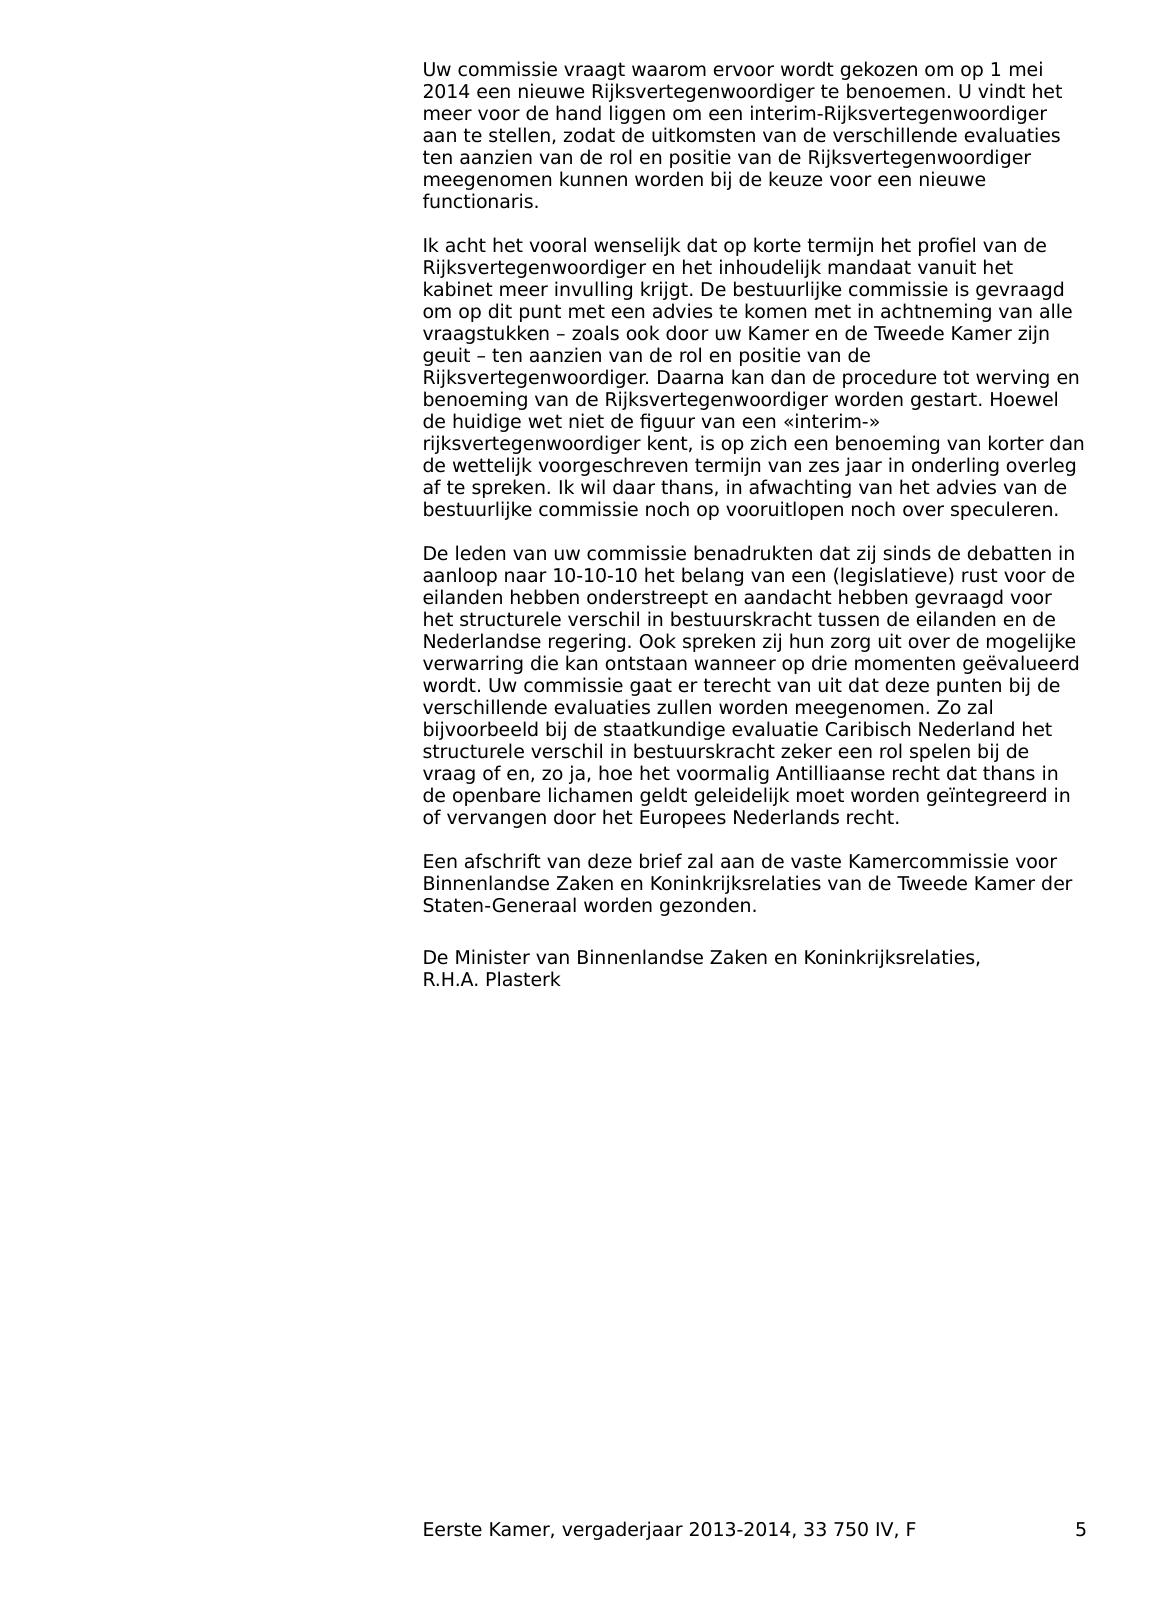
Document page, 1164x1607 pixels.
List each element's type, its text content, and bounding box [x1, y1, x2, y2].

text Ik acht het vooral wenselijk dat op korte termijn het profiel van de Rijksvertegenwoordiger en het inhoudelijk mandaat vanuit het kabinet meer invulling krijgt. De bestuurlijke commissie is gevraagd om op dit punt met een advies te komen met in achtneming van alle vraagstukken – zoals ook door uw Kamer en de Tweede Kamer zijn geuit – ten aanzien van de rol en positie van de Rijksvertegenwoordiger. Daarna kan dan de procedure tot werving en benoeming van de Rijksvertegenwoordiger worden gestart. Hoewel de huidige wet niet de figuur van een «interim-» rijksvertegenwoordiger kent, is op zich een benoeming van korter dan de wettelijk voorgeschreven termijn van zes jaar in onderling overleg af te spreken. Ik wil daar thans, in afwachting van het advies van de bestuurlijke commissie noch op vooruitlopen noch over speculeren. [422, 235, 1087, 521]
text Uw commissie vraagt waarom ervoor wordt gekozen om op 1 mei 2014 een nieuwe Rijksvertegenwoordiger te benoemen. U vindt het meer voor de hand liggen om een interim-Rijksvertegenwoordiger aan te stellen, zodat de uitkomsten van de verschillende evaluaties ten aanzien van de rol en positie van de Rijksvertegenwoordiger meegenomen kunnen worden bij de keuze voor een nieuwe functionaris. [422, 59, 1087, 213]
text Een afschrift van deze brief zal aan de vaste Kamercommissie voor Binnenlandse Zaken en Koninkrijksrelaties van de Tweede Kamer der Staten-Generaal worden gezonden. [422, 851, 1087, 917]
text De leden van uw commissie benadrukten dat zij sinds de debatten in aanloop naar 10-10-10 het belang van een (legislatieve) rust voor de eilanden hebben onderstreept en aandacht hebben gevraagd voor het structurele verschil in bestuurskracht tussen de eilanden en de Nederlandse regering. Ook spreken zij hun zorg uit over de mogelijke verwarring die kan ontstaan wanneer op drie momenten geëvalueerd wordt. Uw commissie gaat er terecht van uit dat deze punten bij de verschillende evaluaties zullen worden meegenomen. Zo zal bijvoorbeeld bij de staatkundige evaluatie Caribisch Nederland het structurele verschil in bestuurskracht zeker een rol spelen bij de vraag of en, zo ja, hoe het voormalig Antilliaanse recht dat thans in de openbare lichamen geldt geleidelijk moet worden geïntegreerd in of vervangen door het Europees Nederlands recht. [422, 543, 1087, 829]
text De Minister van Binnenlandse Zaken en Koninkrijksrelaties, R.H.A. Plasterk [422, 947, 1087, 991]
